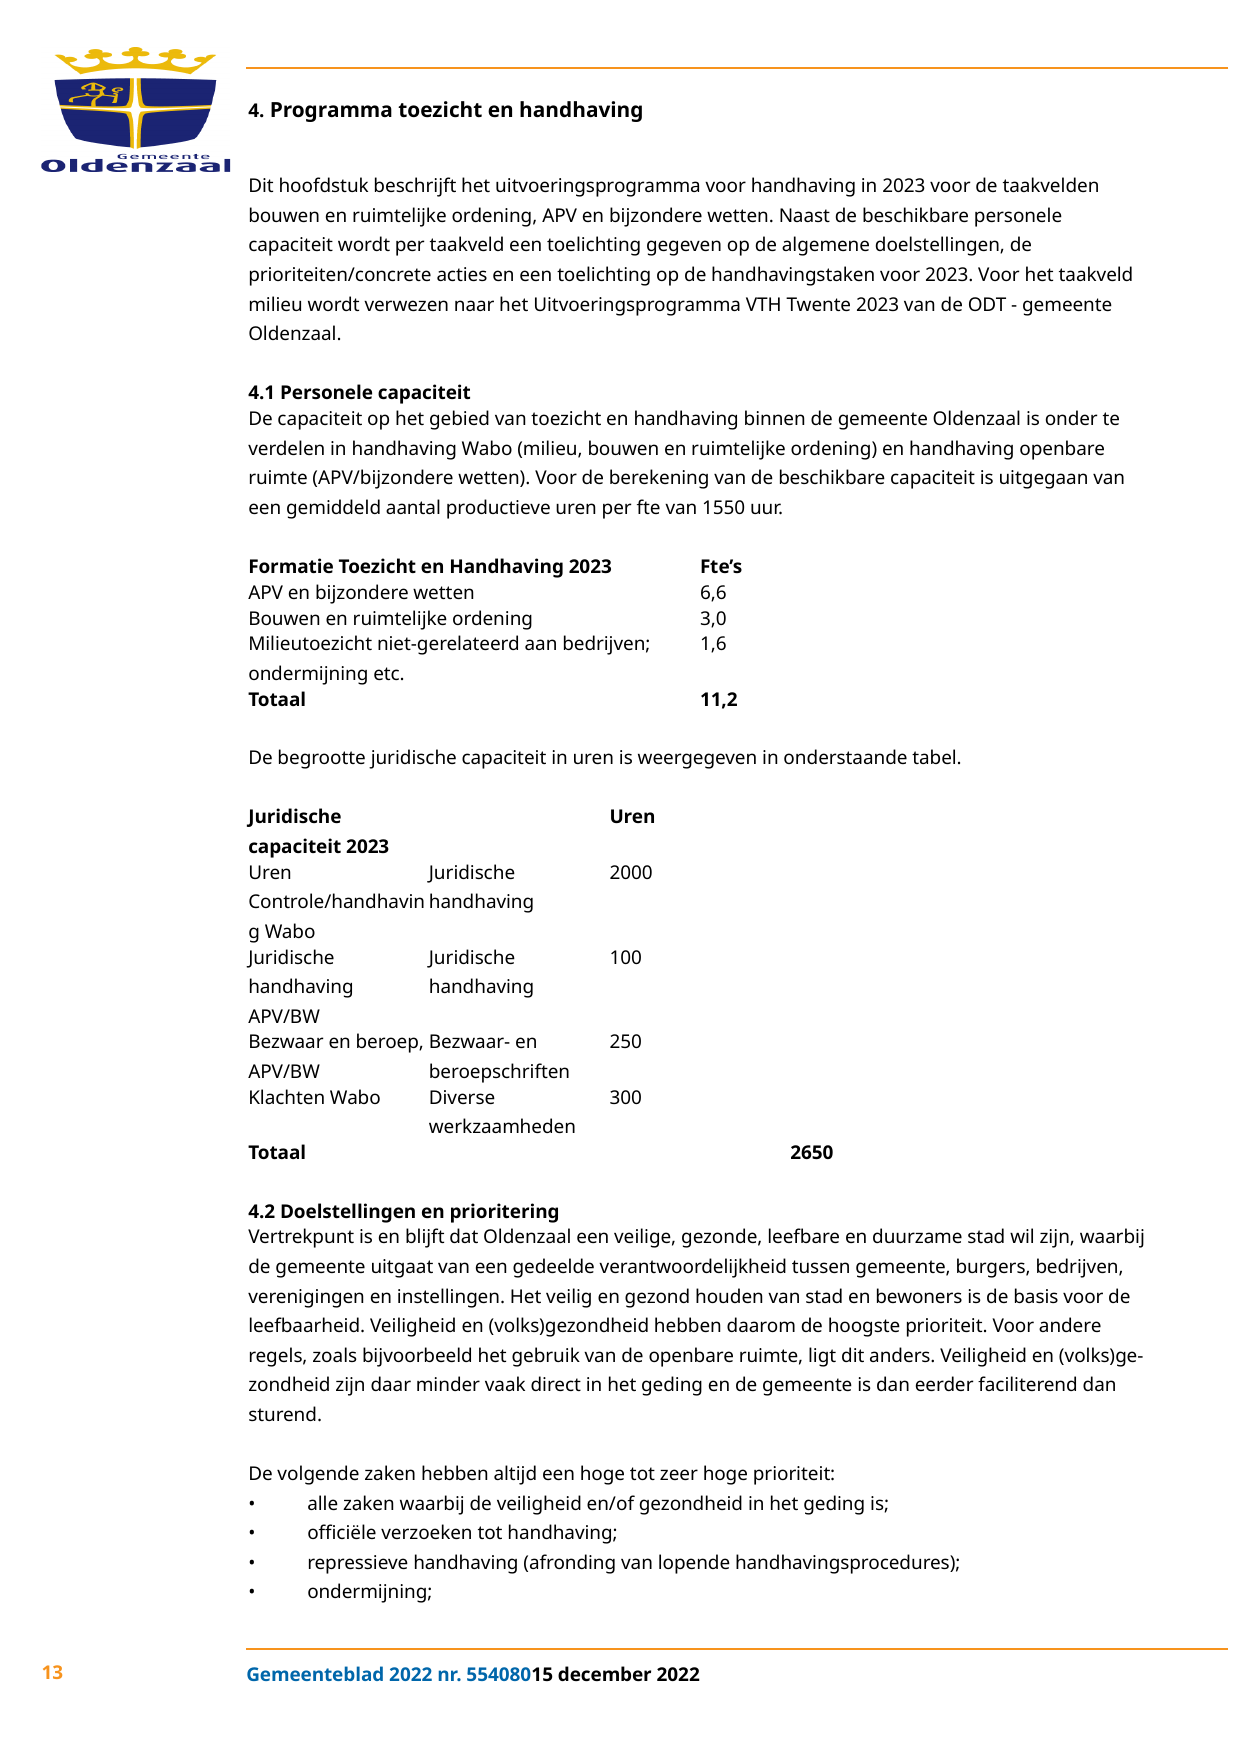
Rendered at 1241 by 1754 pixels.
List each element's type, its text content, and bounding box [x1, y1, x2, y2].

text Dit hoofdstuk beschrijft het uitvoeringsprogramma voor handhaving in 2023 voor de taakvelden bouwen en ruimtelijke ordening, APV en bijzondere wetten. Naast de beschikbare personele capaciteit wordt per taakveld een toelichting gegeven op de algemene doelstellingen, de prioriteiten/concrete acties en een toelichting op de handhavingstaken voor 2023. Voor het taakveld milieu wordt verwezen naar het Uitvoeringsprogramma VTH Twente 2023 van de ODT - gemeente Oldenzaal. [248, 172, 1152, 346]
table_cell 100 [609, 944, 1152, 1029]
table_cell Klachten Wabo [248, 1084, 429, 1139]
table_cell Bouwen en ruimtelijke ordening [248, 605, 700, 631]
table_cell 1,6 [700, 631, 1152, 686]
table_cell Uren Controle/handhaving Wabo [248, 859, 429, 944]
text 4.2 Doelstellingen en prioritering [248, 1198, 1152, 1224]
table_cell Diverse werkzaamheden [429, 1084, 609, 1139]
table_cell Bezwaar en beroep, APV/BW [248, 1029, 429, 1084]
text De capaciteit op het gebied van toezicht en handhaving binnen de gemeente Oldenzaal is onder te verdelen in handhaving Wabo (milieu, bouwen en ruimtelijke ordening) en handhaving openbare ruimte (APV/bijzondere wetten). Voor de berekening van de beschikbare capaciteit is uitgegaan van een gemiddeld aantal productieve uren per fte van 1550 uur. [248, 405, 1152, 520]
table_header Uren [609, 804, 1152, 859]
table_cell Bezwaar- en beroepschriften [429, 1029, 609, 1084]
table_cell 2650 [790, 1139, 971, 1165]
table_cell Juridische handhaving [429, 944, 609, 1029]
table_header Fte’s [700, 553, 1152, 579]
list ondermijning; [248, 1579, 1152, 1604]
list officiële verzoeken tot handhaving; [248, 1519, 1152, 1545]
table_cell Juridische handhaving APV/BW [248, 944, 429, 1029]
table_cell 6,6 [700, 579, 1152, 605]
table_header [429, 804, 609, 859]
table_cell Totaal [248, 1139, 790, 1165]
table_cell APV en bijzondere wetten [248, 579, 700, 605]
table_cell 300 [609, 1084, 1152, 1139]
table_cell Juridische handhaving [429, 859, 609, 944]
text 4.1 Personele capaciteit [248, 379, 1152, 405]
list alle zaken waarbij de veiligheid en/of gezondheid in het geding is; [248, 1490, 1152, 1516]
table_cell 3,0 [700, 605, 1152, 631]
table_header Formatie Toezicht en Handhaving 2023 [248, 553, 700, 579]
list repressieve handhaving (afronding van lopende handhavingsprocedures); [248, 1549, 1152, 1575]
text De begrootte juridische capaciteit in uren is weergegeven in onderstaande tabel. [248, 744, 1152, 770]
table_cell [971, 1139, 1152, 1165]
text 4. Programma toezicht en handhaving [248, 95, 1152, 123]
table_cell Milieutoezicht niet-gerelateerd aan bedrijven; ondermijning etc. [248, 631, 700, 686]
table_cell 250 [609, 1029, 1152, 1084]
text De volgende zaken hebben altijd een hoge tot zeer hoge prioriteit: [248, 1460, 1152, 1486]
table_header Juridische capaciteit 2023 [248, 804, 429, 859]
table_cell 11,2 [700, 686, 1152, 712]
text Vertrekpunt is en blijft dat Oldenzaal een veilige, gezonde, leefbare en duurzame stad wil zijn, waarbij de gemeente uitgaat van een gedeelde verantwoordelijkheid tussen gemeente, burgers, bedrijven, verenigingen en instellingen. Het veilig en gezond houden van stad en bewoners is de basis voor de leefbaarheid. Veiligheid en (volks)gezondheid hebben daarom de hoogste prioriteit. Voor andere regels, zoals bijvoorbeeld het gebruik van de openbare ruimte, ligt dit anders. Veiligheid en (volks)ge-zondheid zijn daar minder vaak direct in het geding en de gemeente is dan eerder faciliterend dan sturend. [248, 1224, 1152, 1427]
table_cell Totaal [248, 686, 700, 712]
table_cell 2000 [609, 859, 1152, 944]
picture [41, 47, 231, 172]
